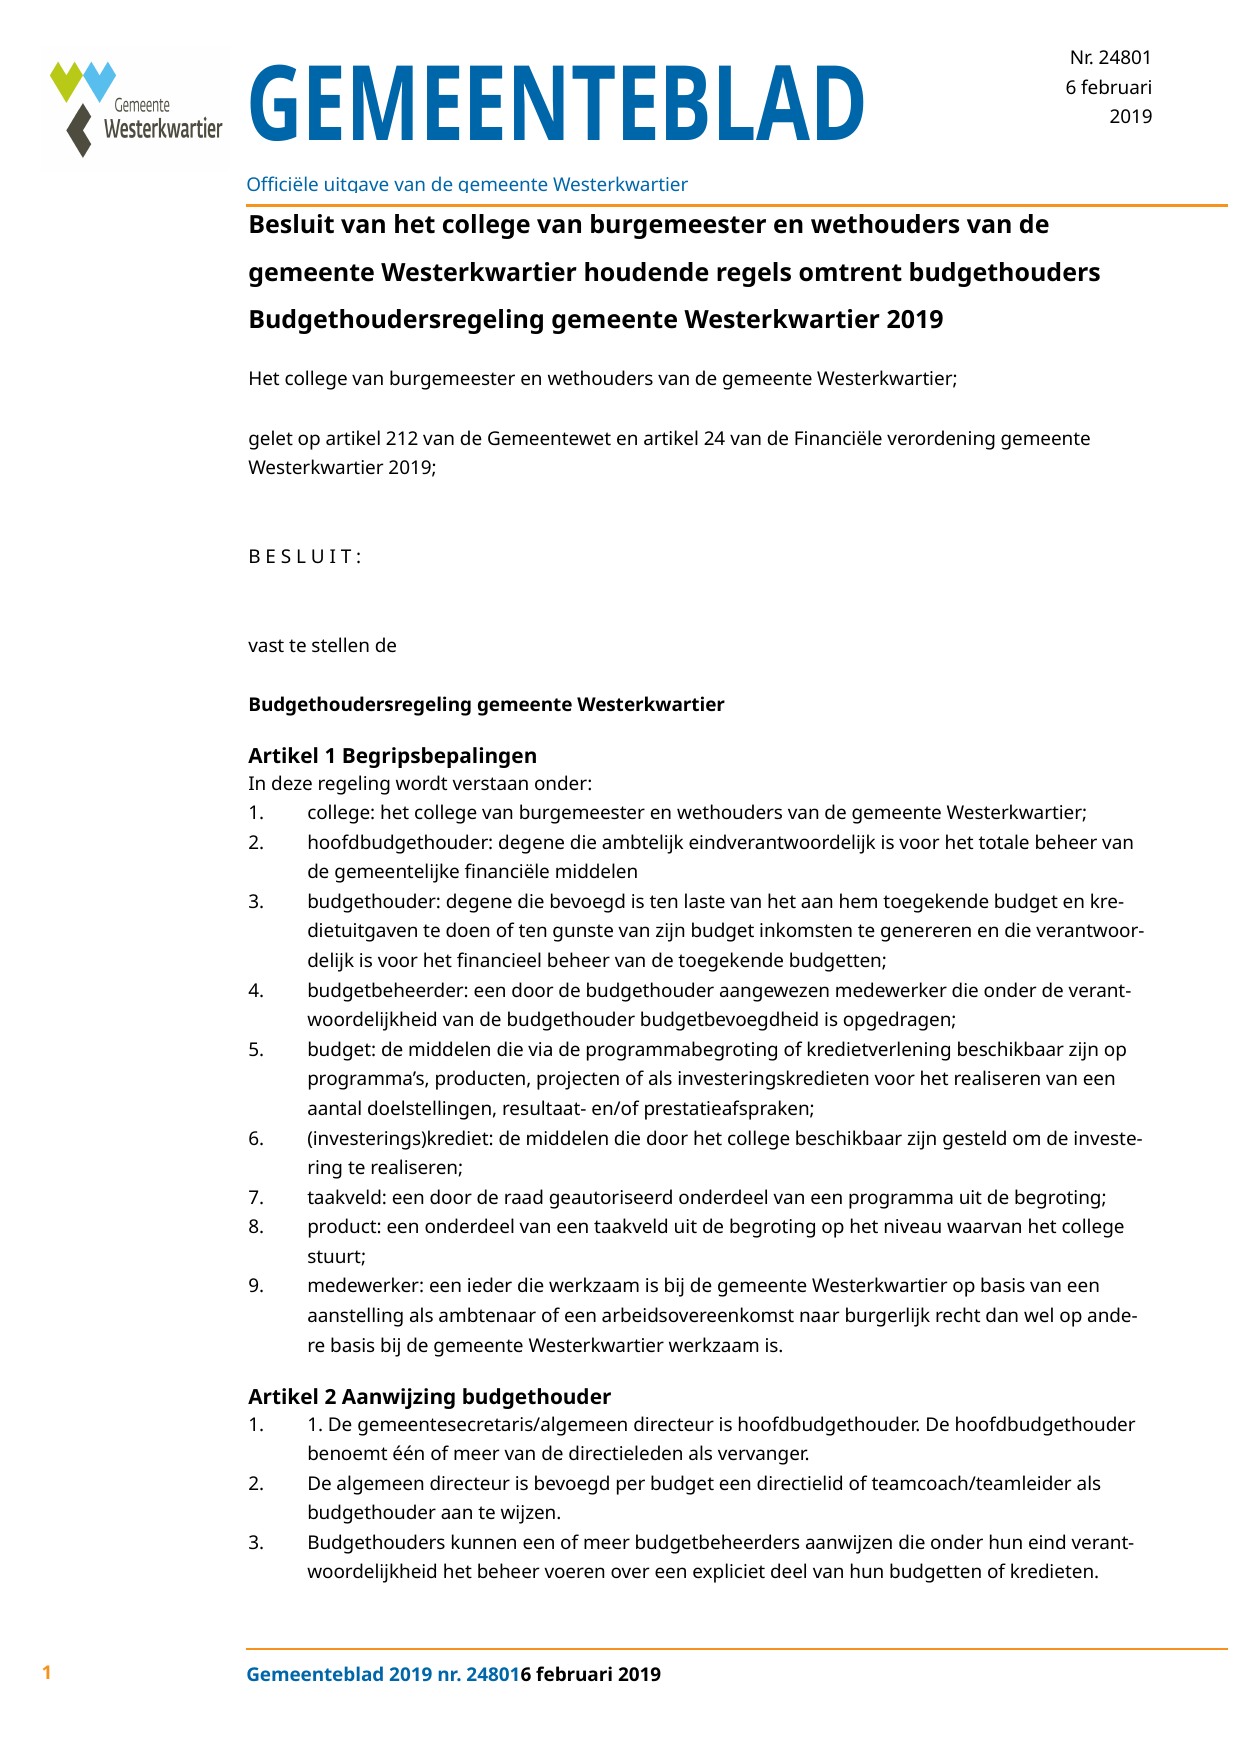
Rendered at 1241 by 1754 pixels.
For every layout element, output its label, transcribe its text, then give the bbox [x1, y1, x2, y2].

text Budgethoudersregeling gemeente Westerkwartier [248, 691, 1152, 717]
list (investerings)krediet: de middelen die door het college beschikbaar zijn gesteld om de investe-ring te realiseren; [248, 1125, 1152, 1180]
list budget: de middelen die via de programmabegroting of kredietverlening beschikbaar zijn op programma’s, producten, projecten of als investeringskredieten voor het realiseren van een aantal doelstellingen, resultaat- en/of prestatieafspraken; [248, 1036, 1152, 1121]
text In deze regeling wordt verstaan onder: [248, 770, 1152, 796]
list taakveld: een door de raad geautoriseerd onderdeel van een programma uit de begroting; [248, 1184, 1152, 1210]
text B E S L U I T : [248, 543, 1152, 569]
picture [41, 47, 231, 172]
text Het college van burgemeester en wethouders van de gemeente Westerkwartier; [248, 366, 1152, 391]
text Artikel 2 Aanwijzing budgethouder [248, 1382, 1152, 1411]
list 1. De gemeentesecretaris/algemeen directeur is hoofdbudgethouder. De hoofdbudgethouder benoemt één of meer van de directieleden als vervanger. [248, 1411, 1152, 1466]
list product: een onderdeel van een taakveld uit de begroting op het niveau waarvan het college stuurt; [248, 1213, 1152, 1269]
list Budgethouders kunnen een of meer budgetbeheerders aanwijzen die onder hun eind verant-woordelijkheid het beheer voeren over een expliciet deel van hun budgetten of kredieten. [248, 1529, 1152, 1584]
text gelet op artikel 212 van de Gemeentewet en artikel 24 van de Financiële verordening gemeente Westerkwartier 2019; [248, 425, 1152, 480]
list budgethouder: degene die bevoegd is ten laste van het aan hem toegekende budget en kre-dietuitgaven te doen of ten gunste van zijn budget inkomsten te genereren en die verantwoor-delijk is voor het financieel beheer van de toegekende budgetten; [248, 888, 1152, 973]
text Artikel 1 Begripsbepalingen [248, 741, 1152, 770]
list college: het college van burgemeester en wethouders van de gemeente Westerkwartier; [248, 799, 1152, 825]
text vast te stellen de [248, 632, 1152, 657]
list De algemeen directeur is bevoegd per budget een directielid of teamcoach/teamleider als budgethouder aan te wijzen. [248, 1470, 1152, 1525]
list hoofdbudgethouder: degene die ambtelijk eindverantwoordelijk is voor het totale beheer van de gemeentelijke financiële middelen [248, 829, 1152, 884]
list medewerker: een ieder die werkzaam is bij de gemeente Westerkwartier op basis van een aanstelling als ambtenaar of een arbeidsovereenkomst naar burgerlijk recht dan wel op ande-re basis bij de gemeente Westerkwartier werkzaam is. [248, 1273, 1152, 1358]
text Besluit van het college van burgemeester en wethouders van de gemeente Westerkwartier houdende regels omtrent budgethouders Budgethoudersregeling gemeente Westerkwartier 2019 [248, 207, 1152, 336]
list budgetbeheerder: een door de budgethouder aangewezen medewerker die onder de verant-woordelijkheid van de budgethouder budgetbevoegdheid is opgedragen; [248, 977, 1152, 1032]
